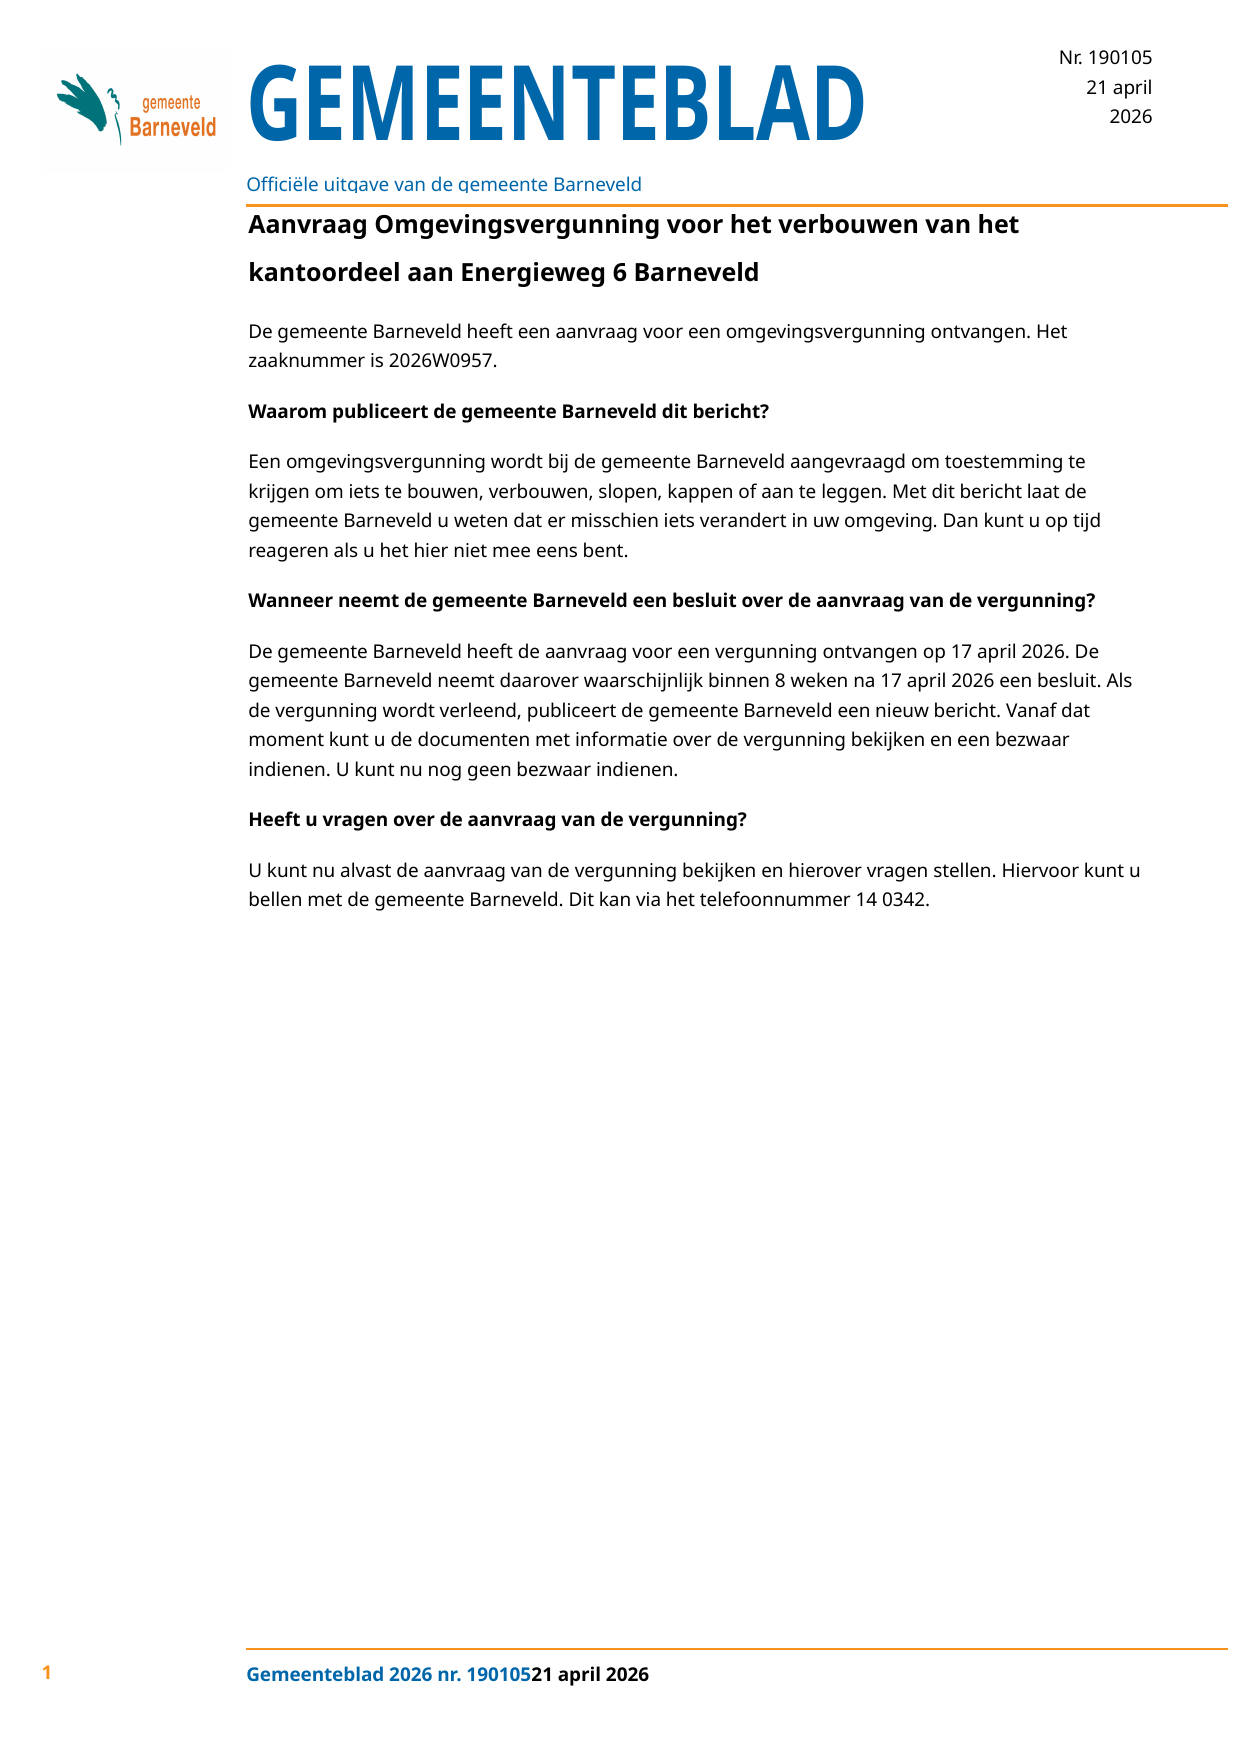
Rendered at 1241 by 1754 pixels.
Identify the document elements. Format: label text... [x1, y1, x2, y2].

picture [41, 47, 231, 172]
text Een omgevingsvergunning wordt bij de gemeente Barneveld aangevraagd om toestemming te krijgen om iets te bouwen, verbouwen, slopen, kappen of aan te leggen. Met dit bericht laat de gemeente Barneveld u weten dat er misschien iets verandert in uw omgeving. Dan kunt u op tijd reageren als u het hier niet mee eens bent. [248, 448, 1152, 563]
text De gemeente Barneveld heeft de aanvraag voor een vergunning ontvangen op 17 april 2026. De gemeente Barneveld neemt daarover waarschijnlijk binnen 8 weken na 17 april 2026 een besluit. Als de vergunning wordt verleend, publiceert de gemeente Barneveld een nieuw bericht. Vanaf dat moment kunt u de documenten met informatie over de vergunning bekijken en een bezwaar indienen. U kunt nu nog geen bezwaar indienen. [248, 638, 1152, 782]
text U kunt nu alvast de aanvraag van de vergunning bekijken en hierover vragen stellen. Hiervoor kunt u bellen met de gemeente Barneveld. Dit kan via het telefoonnummer 14 0342. [248, 857, 1152, 912]
text Aanvraag Omgevingsvergunning voor het verbouwen van het kantoordeel aan Energieweg 6 Barneveld [248, 207, 1152, 288]
text Waarom publiceert de gemeente Barneveld dit bericht? [248, 398, 1152, 424]
text Wanneer neemt de gemeente Barneveld een besluit over de aanvraag van de vergunning? [248, 587, 1152, 613]
text Heeft u vragen over de aanvraag van de vergunning? [248, 807, 1152, 832]
text De gemeente Barneveld heeft een aanvraag voor een omgevingsvergunning ontvangen. Het zaaknummer is 2026W0957. [248, 318, 1152, 373]
